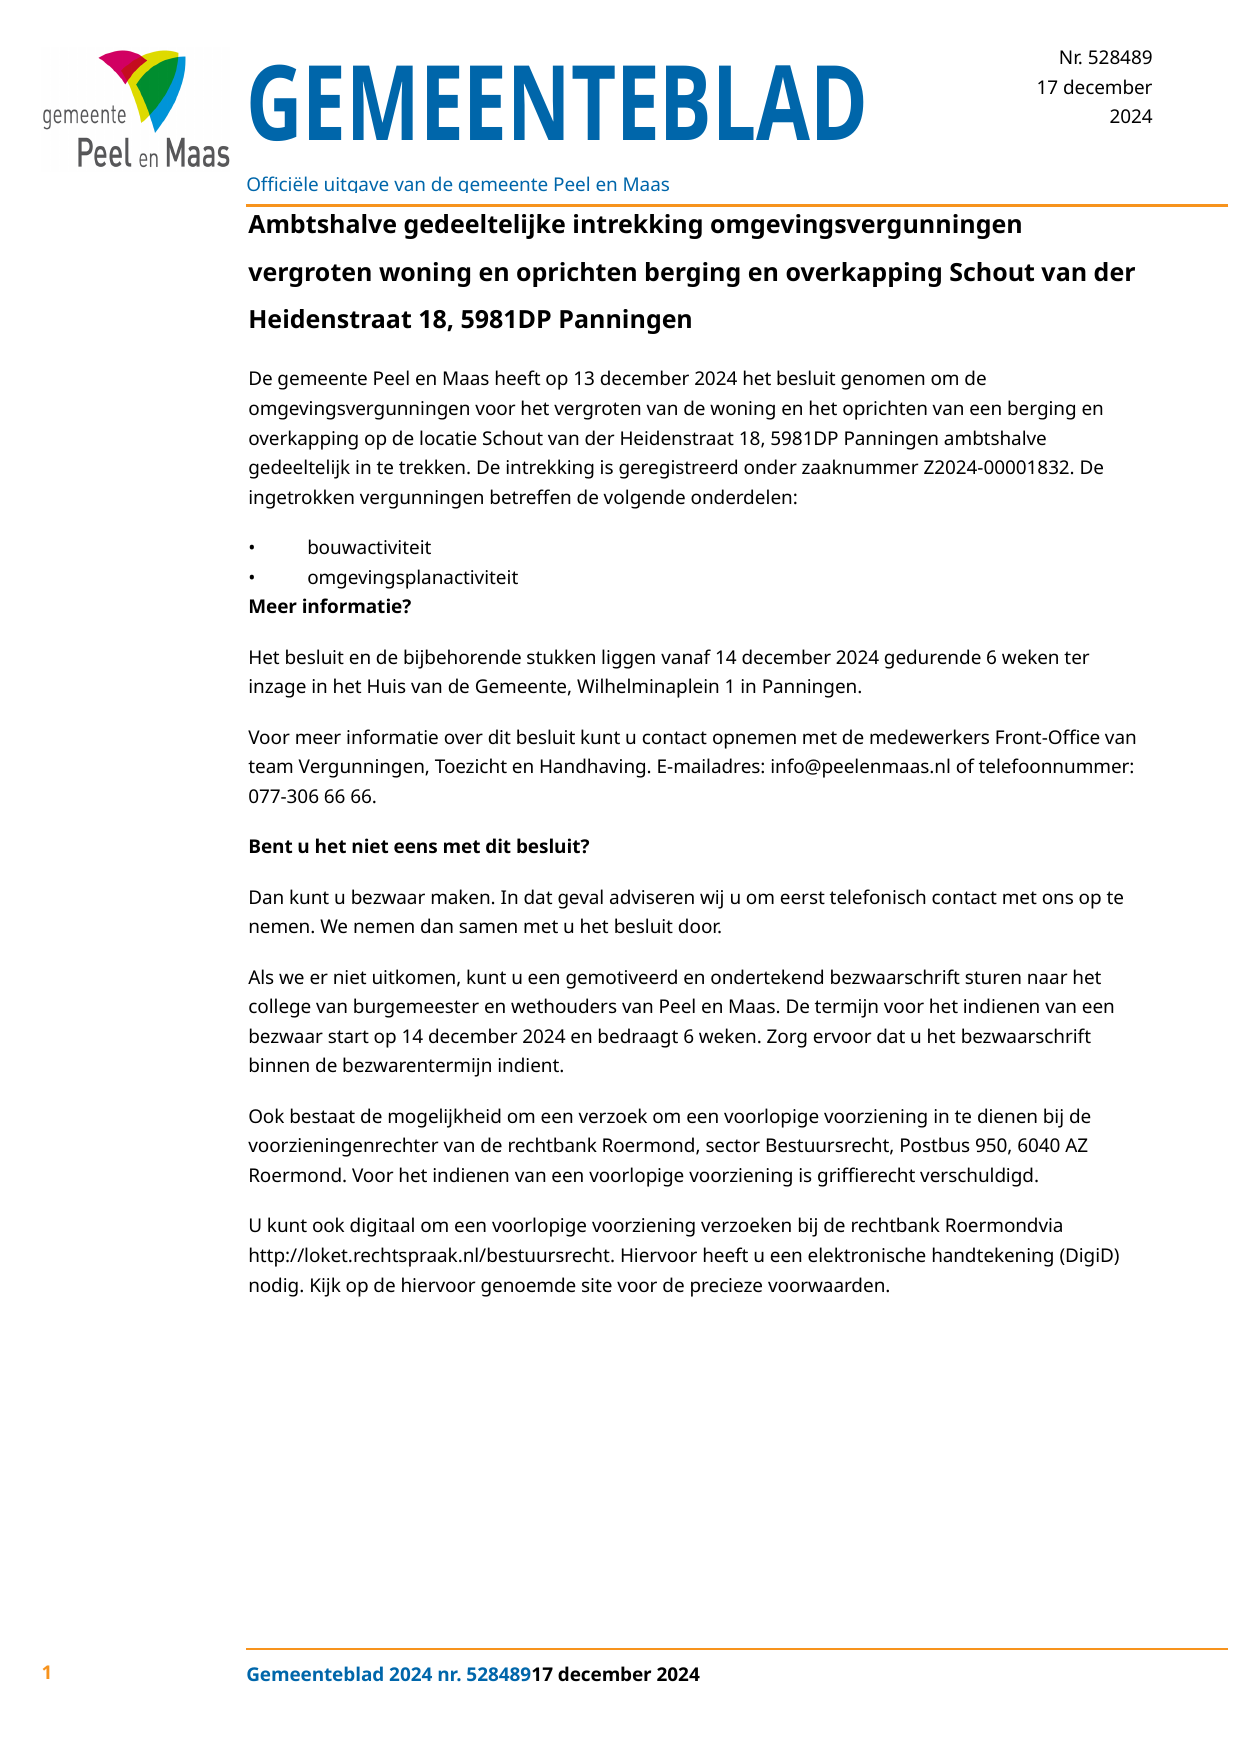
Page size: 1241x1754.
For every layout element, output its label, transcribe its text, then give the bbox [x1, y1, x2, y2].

text Ambtshalve gedeeltelijke intrekking omgevingsvergunningen vergroten woning en oprichten berging en overkapping Schout van der Heidenstraat 18, 5981DP Panningen [248, 207, 1152, 336]
text Dan kunt u bezwaar maken. In dat geval adviseren wij u om eerst telefonisch contact met ons op te nemen. We nemen dan samen met u het besluit door. [248, 884, 1152, 939]
text Als we er niet uitkomen, kunt u een gemotiveerd en ondertekend bezwaarschrift sturen naar het college van burgemeester en wethouders van Peel en Maas. De termijn voor het indienen van een bezwaar start op 14 december 2024 en bedraagt 6 weken. Zorg ervoor dat u het bezwaarschrift binnen de bezwarentermijn indient. [248, 964, 1152, 1078]
text De gemeente Peel en Maas heeft op 13 december 2024 het besluit genomen om de omgevingsvergunningen voor het vergroten van de woning en het oprichten van een berging en overkapping op de locatie Schout van der Heidenstraat 18, 5981DP Panningen ambtshalve gedeeltelijk in te trekken. De intrekking is geregistreerd onder zaaknummer Z2024-00001832. De ingetrokken vergunningen betreffen de volgende onderdelen: [248, 366, 1152, 509]
text Het besluit en de bijbehorende stukken liggen vanaf 14 december 2024 gedurende 6 weken ter inzage in het Huis van de Gemeente, Wilhelminaplein 1 in Panningen. [248, 644, 1152, 699]
text Ook bestaat de mogelijkheid om een verzoek om een voorlopige voorziening in te dienen bij de voorzieningenrechter van de rechtbank Roermond, sector Bestuursrecht, Postbus 950, 6040 AZ Roermond. Voor het indienen van een voorlopige voorziening is griffierecht verschuldigd. [248, 1103, 1152, 1188]
list omgevingsplanactiviteit [248, 564, 1152, 589]
picture [41, 47, 231, 172]
text U kunt ook digitaal om een voorlopige voorziening verzoeken bij de rechtbank Roermondvia http://loket.rechtspraak.nl/bestuursrecht. Hiervoor heeft u een elektronische handtekening (DigiD) nodig. Kijk op de hiervoor genoemde site voor de precieze voorwaarden. [248, 1213, 1152, 1297]
text Voor meer informatie over dit besluit kunt u contact opnemen met de medewerkers Front-Office van team Vergunningen, Toezicht en Handhaving. E-mailadres: info@peelenmaas.nl of telefoonnummer: 077-306 66 66. [248, 724, 1152, 809]
text Bent u het niet eens met dit besluit? [248, 833, 1152, 859]
text Meer informatie? [248, 593, 1152, 619]
list bouwactiviteit [248, 534, 1152, 560]
